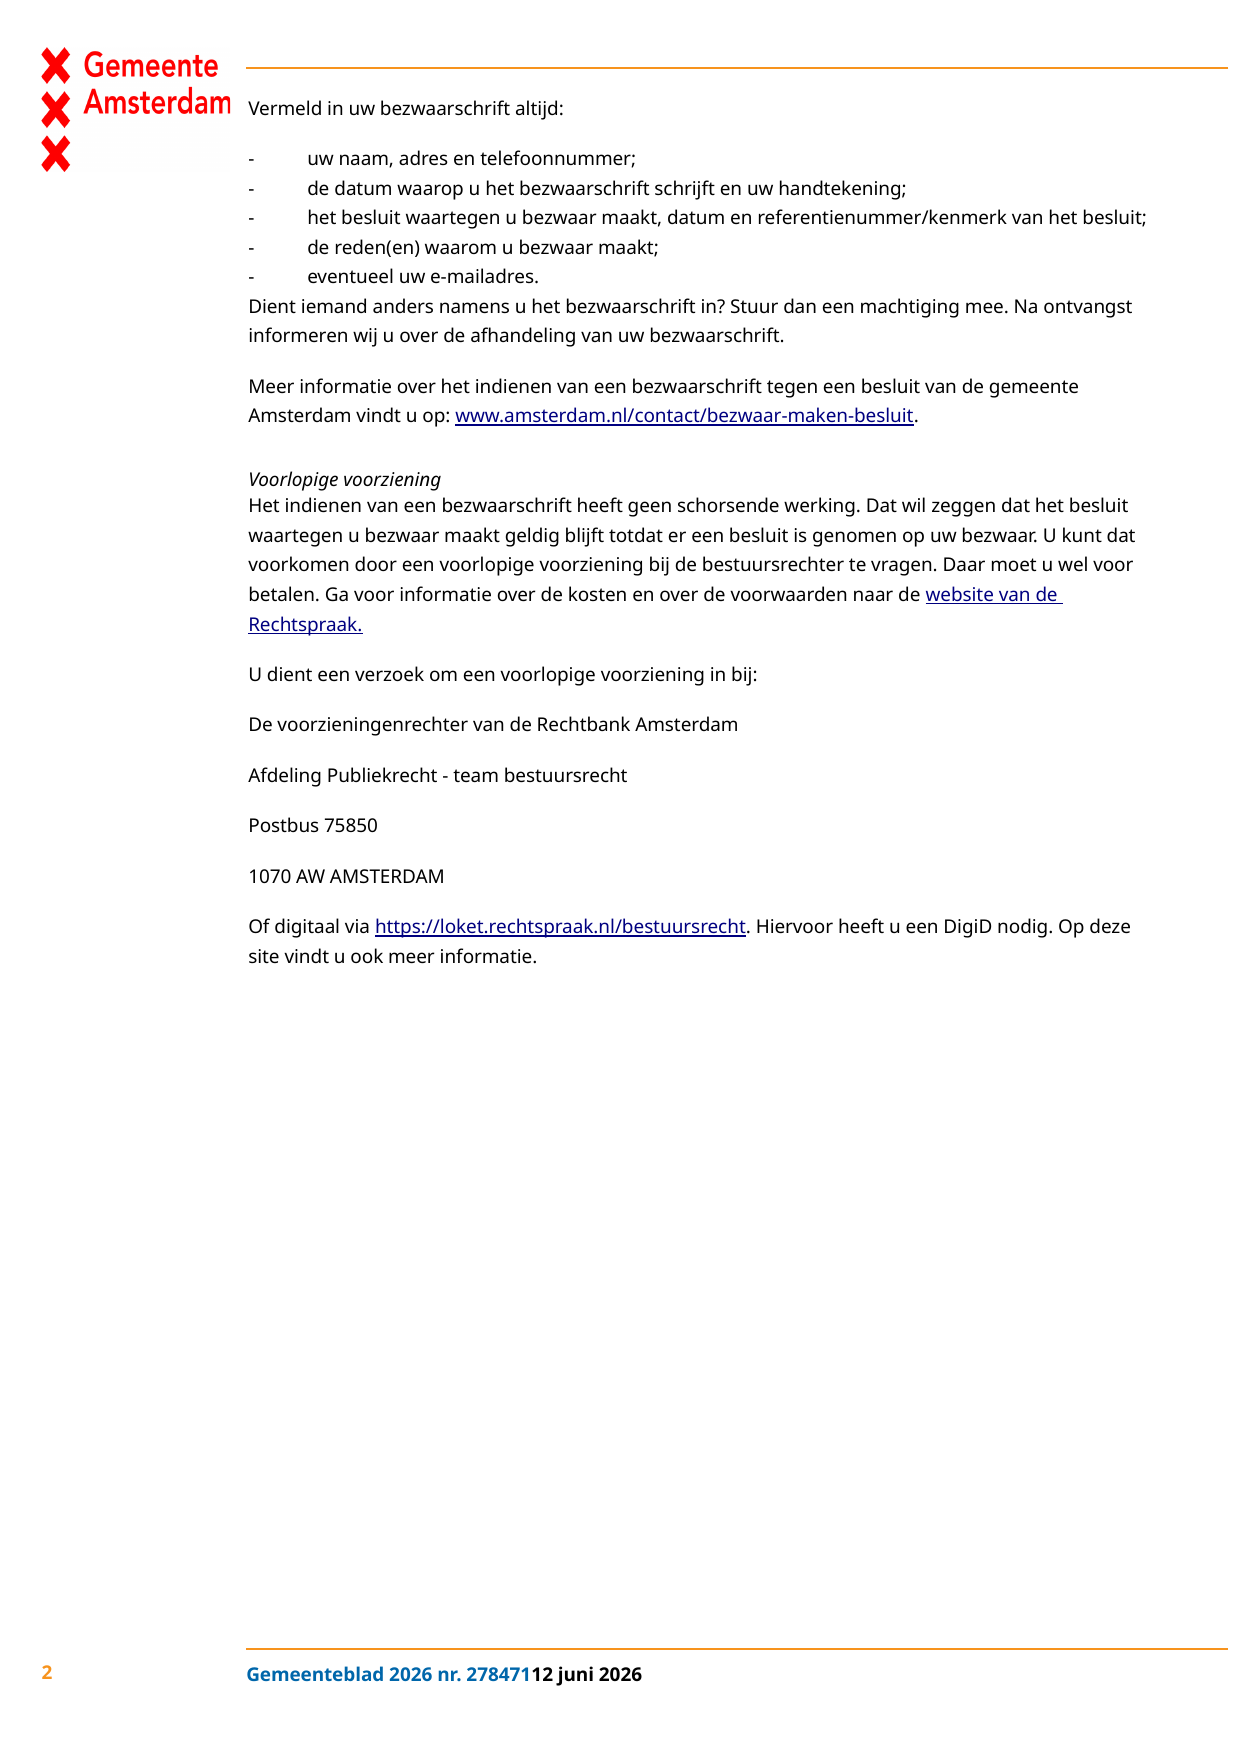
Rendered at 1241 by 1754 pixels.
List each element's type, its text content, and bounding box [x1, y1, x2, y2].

text U dient een verzoek om een voorlopige voorziening in bij: [248, 661, 1152, 687]
text Meer informatie over het indienen van een bezwaarschrift tegen een besluit van de gemeente Amsterdam vindt u op: www.amsterdam.nl/contact/bezwaar-maken-besluit. [248, 373, 1152, 428]
text Of digitaal via https://loket.rechtspraak.nl/bestuursrecht. Hiervoor heeft u een DigiD nodig. Op deze site vindt u ook meer informatie. [248, 913, 1152, 968]
text Vermeld in uw bezwaarschrift altijd: [248, 95, 1152, 121]
text Postbus 75850 [248, 812, 1152, 838]
text De voorzieningenrechter van de Rechtbank Amsterdam [248, 712, 1152, 737]
text Voorlopige voorziening [248, 467, 1152, 492]
text Het indienen van een bezwaarschrift heeft geen schorsende werking. Dat wil zeggen dat het besluit waartegen u bezwaar maakt geldig blijft totdat er een besluit is genomen op uw bezwaar. U kunt dat voorkomen door een voorlopige voorziening bij de bestuursrechter te vragen. Daar moet u wel voor betalen. Ga voor informatie over de kosten en over de voorwaarden naar de website van de Rechtspraak. [248, 492, 1152, 636]
list de datum waarop u het bezwaarschrift schrijft en uw handtekening; [248, 175, 1152, 201]
picture [41, 47, 231, 172]
list het besluit waartegen u bezwaar maakt, datum en referentienummer/kenmerk van het besluit; [248, 204, 1152, 230]
list uw naam, adres en telefoonnummer; [248, 145, 1152, 171]
text Dient iemand anders namens u het bezwaarschrift in? Stuur dan een machtiging mee. Na ontvangst informeren wij u over de afhandeling van uw bezwaarschrift. [248, 293, 1152, 348]
text Afdeling Publiekrecht - team bestuursrecht [248, 762, 1152, 788]
text 1070 AW AMSTERDAM [248, 863, 1152, 888]
list eventueel uw e-mailadres. [248, 263, 1152, 289]
list de reden(en) waarom u bezwaar maakt; [248, 234, 1152, 260]
